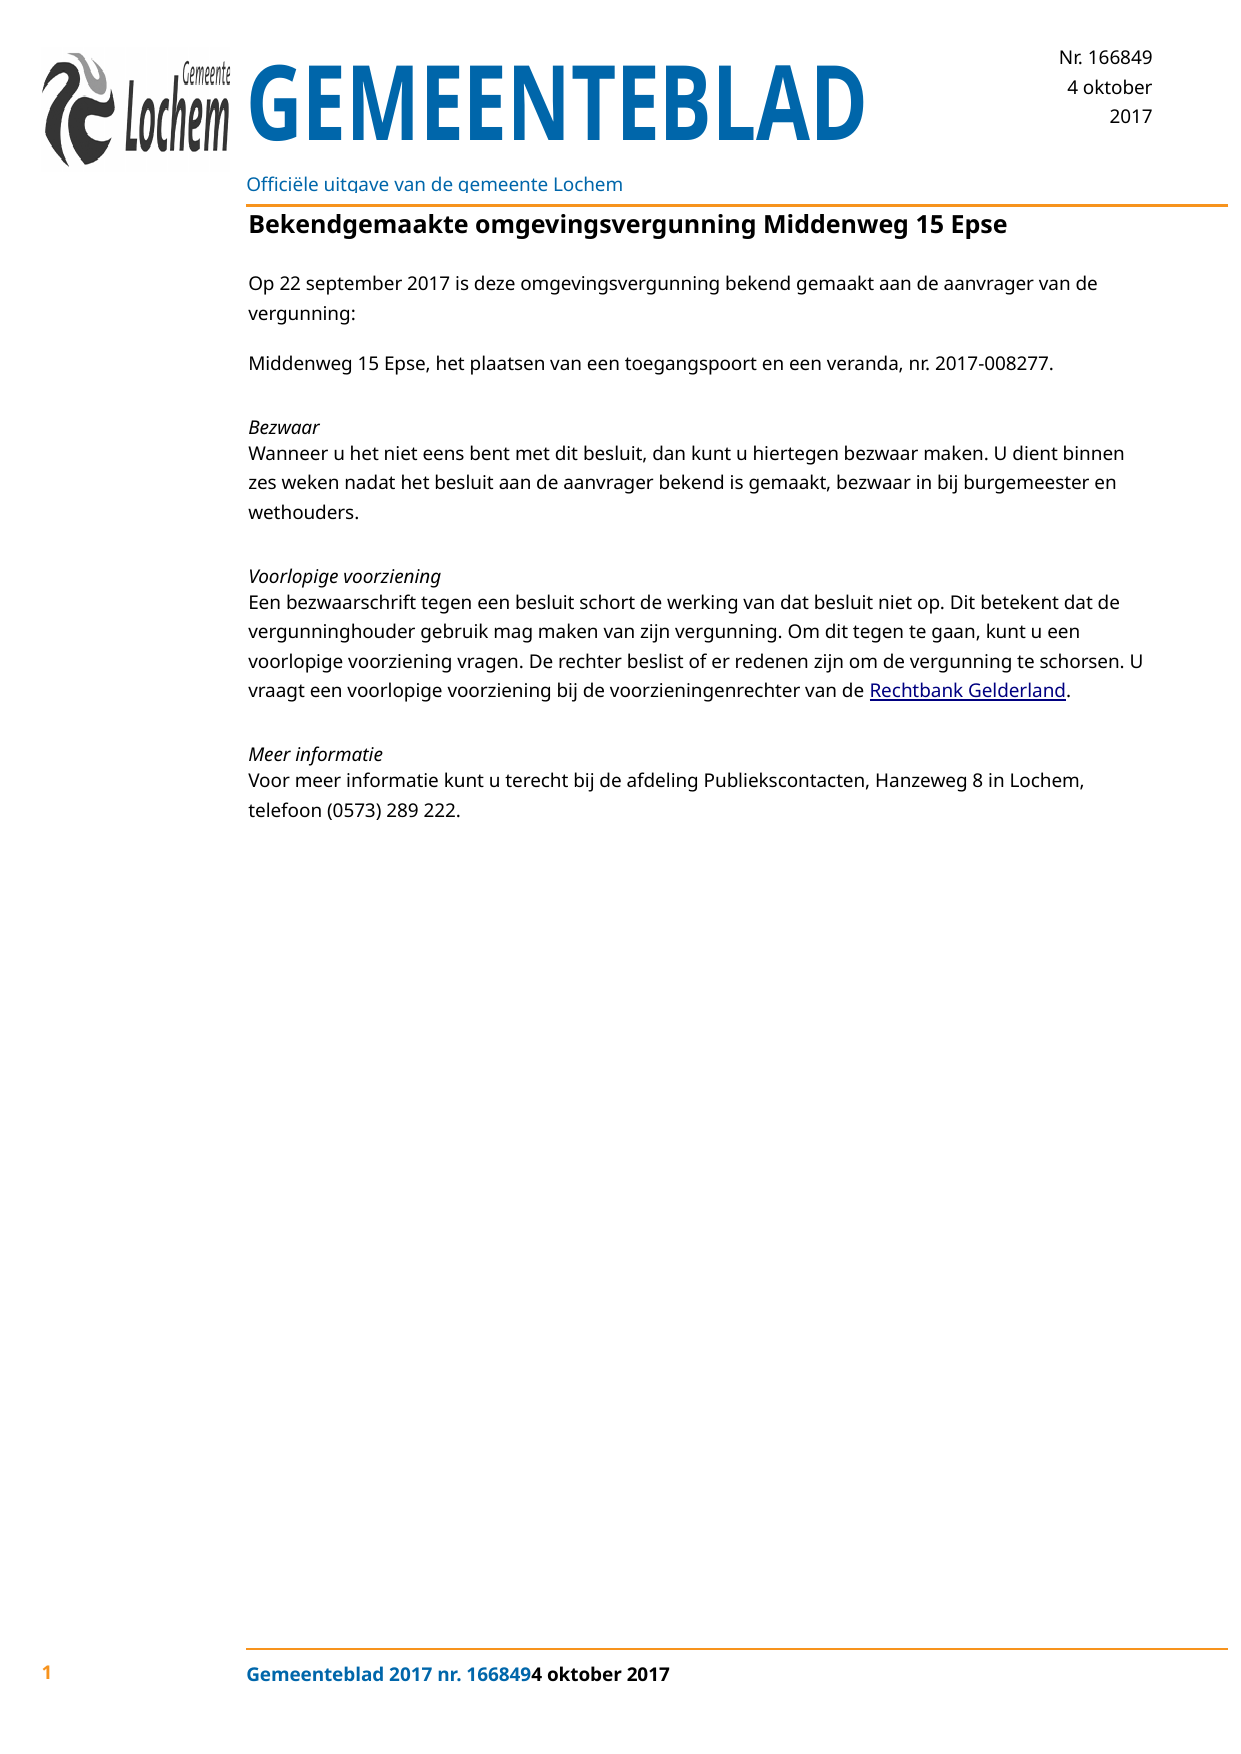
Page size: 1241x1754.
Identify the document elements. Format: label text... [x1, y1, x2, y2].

text Bekendgemaakte omgevingsvergunning Middenweg 15 Epse [248, 207, 1152, 241]
text Voor meer informatie kunt u terecht bij de afdeling Publiekscontacten, Hanzeweg 8 in Lochem, telefoon (0573) 289 222. [248, 767, 1152, 823]
text Een bezwaarschrift tegen een besluit schort de werking van dat besluit niet op. Dit betekent dat de vergunninghouder gebruik mag maken van zijn vergunning. Om dit tegen te gaan, kunt u een voorlopige voorziening vragen. De rechter beslist of er redenen zijn om de vergunning te schorsen. U vraagt een voorlopige voorziening bij de voorzieningenrechter van de Rechtbank Gelderland. [248, 589, 1152, 703]
text Meer informatie [248, 742, 1152, 767]
text Wanneer u het niet eens bent met dit besluit, dan kunt u hiertegen bezwaar maken. U dient binnen zes weken nadat het besluit aan de aanvrager bekend is gemaakt, bezwaar in bij burgemeester en wethouders. [248, 440, 1152, 525]
picture [41, 47, 231, 172]
text Middenweg 15 Epse, het plaatsen van een toegangspoort en een veranda, nr. 2017-008277. [248, 350, 1152, 376]
text Op 22 september 2017 is deze omgevingsvergunning bekend gemaakt aan de aanvrager van de vergunning: [248, 270, 1152, 326]
text Voorlopige voorziening [248, 563, 1152, 589]
text Bezwaar [248, 414, 1152, 440]
